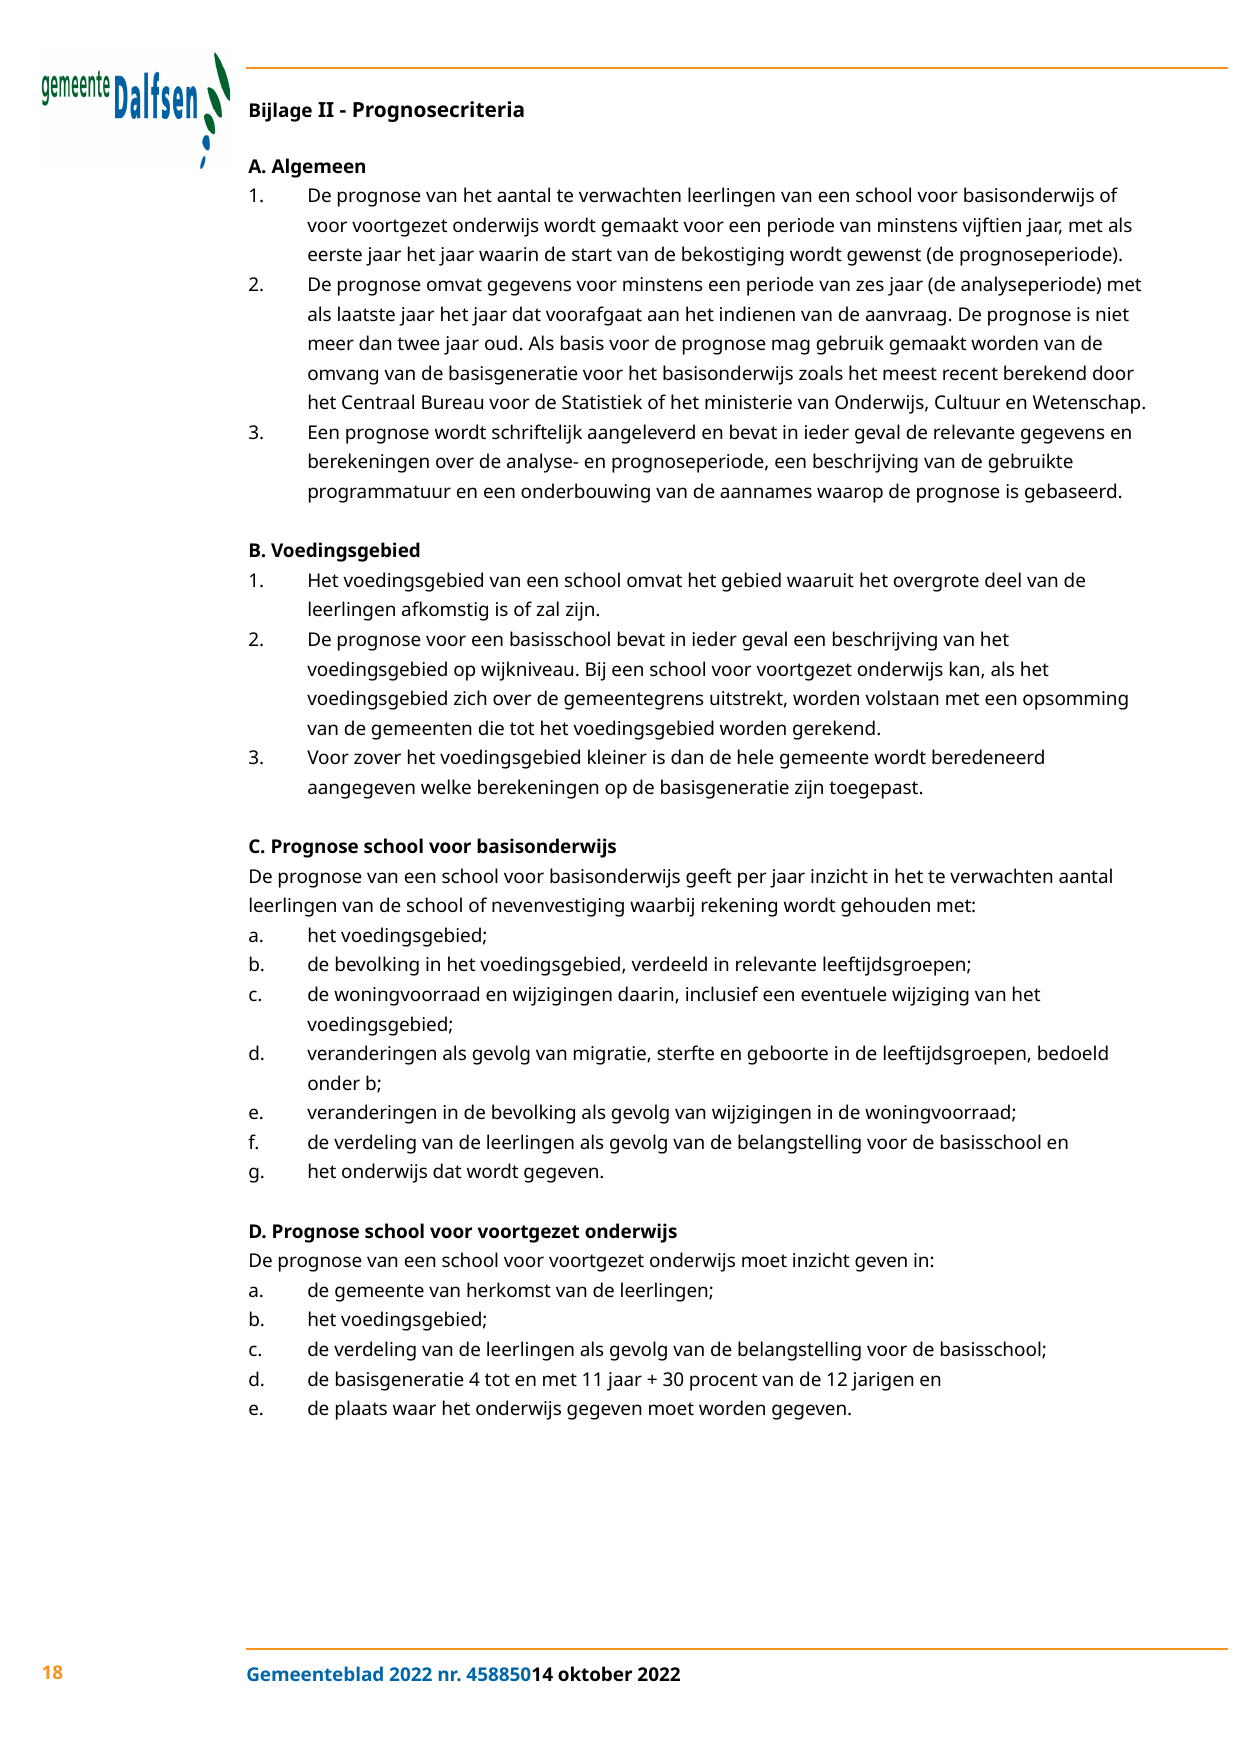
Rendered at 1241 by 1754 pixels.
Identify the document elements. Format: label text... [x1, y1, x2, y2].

list de bevolking in het voedingsgebied, verdeeld in relevante leeftijdsgroepen; [248, 952, 1152, 977]
list het onderwijs dat wordt gegeven. [248, 1159, 1152, 1184]
list veranderingen in de bevolking als gevolg van wijzigingen in de woningvoorraad; [248, 1099, 1152, 1125]
list Een prognose wordt schriftelijk aangeleverd en bevat in ieder geval de relevante gegevens en berekeningen over de analyse- en prognoseperiode, een beschrijving van de gebruikte programmatuur en een onderbouwing van de aannames waarop de prognose is gebaseerd. [248, 419, 1152, 504]
list De prognose omvat gegevens voor minstens een periode van zes jaar (de analyseperiode) met als laatste jaar het jaar dat voorafgaat aan het indienen van de aanvraag. De prognose is niet meer dan twee jaar oud. Als basis voor de prognose mag gebruik gemaakt worden van de omvang van de basisgeneratie voor het basisonderwijs zoals het meest recent berekend door het Centraal Bureau voor de Statistiek of het ministerie van Onderwijs, Cultuur en Wetenschap. [248, 271, 1152, 415]
picture [41, 47, 231, 172]
list Voor zover het voedingsgebied kleiner is dan de hele gemeente wordt beredeneerd aangegeven welke berekeningen op de basisgeneratie zijn toegepast. [248, 744, 1152, 800]
list de woningvoorraad en wijzigingen daarin, inclusief een eventuele wijziging van het voedingsgebied; [248, 981, 1152, 1037]
list de gemeente van herkomst van de leerlingen; [248, 1277, 1152, 1303]
list Het voedingsgebied van een school omvat het gebied waaruit het overgrote deel van de leerlingen afkomstig is of zal zijn. [248, 567, 1152, 622]
text Bijlage II - Prognosecriteria [248, 95, 1152, 123]
list de verdeling van de leerlingen als gevolg van de belangstelling voor de basisschool en [248, 1129, 1152, 1155]
text De prognose van een school voor voortgezet onderwijs moet inzicht geven in: [248, 1247, 1152, 1273]
list de plaats waar het onderwijs gegeven moet worden gegeven. [248, 1395, 1152, 1421]
list de verdeling van de leerlingen als gevolg van de belangstelling voor de basisschool; [248, 1336, 1152, 1362]
text B. Voedingsgebied [248, 537, 1152, 563]
text De prognose van een school voor basisonderwijs geeft per jaar inzicht in het te verwachten aantal leerlingen van de school of nevenvestiging waarbij rekening wordt gehouden met: [248, 863, 1152, 918]
list De prognose van het aantal te verwachten leerlingen van een school voor basisonderwijs of voor voortgezet onderwijs wordt gemaakt voor een periode van minstens vijftien jaar, met als eerste jaar het jaar waarin de start van de bekostiging wordt gewenst (de prognoseperiode). [248, 182, 1152, 267]
text D. Prognose school voor voortgezet onderwijs [248, 1218, 1152, 1244]
text A. Algemeen [248, 153, 1152, 179]
text C. Prognose school voor basisonderwijs [248, 833, 1152, 859]
list De prognose voor een basisschool bevat in ieder geval een beschrijving van het voedingsgebied op wijkniveau. Bij een school voor voortgezet onderwijs kan, als het voedingsgebied zich over de gemeentegrens uitstrekt, worden volstaan met een opsomming van de gemeenten die tot het voedingsgebied worden gerekend. [248, 626, 1152, 741]
list het voedingsgebied; [248, 922, 1152, 948]
list het voedingsgebied; [248, 1307, 1152, 1332]
list de basisgeneratie 4 tot en met 11 jaar + 30 procent van de 12 jarigen en [248, 1366, 1152, 1392]
list veranderingen als gevolg van migratie, sterfte en geboorte in de leeftijdsgroepen, bedoeld onder b; [248, 1040, 1152, 1096]
